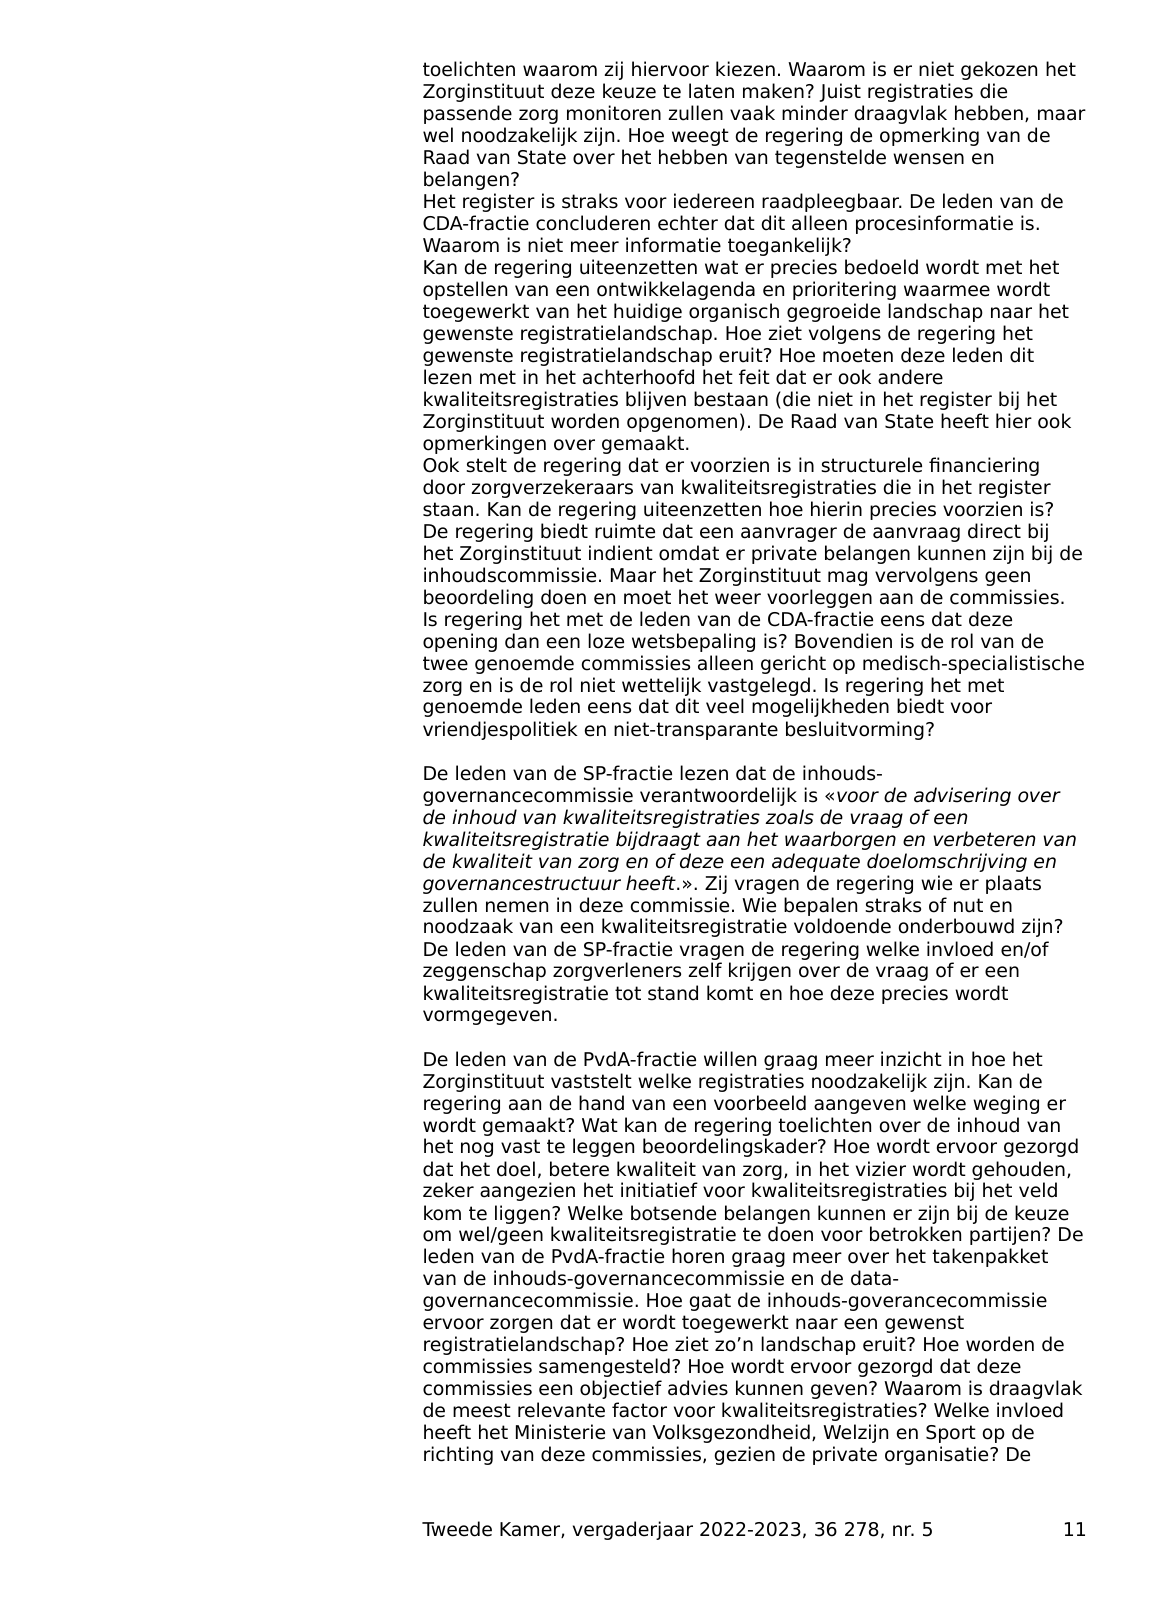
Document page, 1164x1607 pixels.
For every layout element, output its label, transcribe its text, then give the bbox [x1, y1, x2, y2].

text toelichten waarom zij hiervoor kiezen. Waarom is er niet gekozen het Zorginstituut deze keuze te laten maken? Juist registraties die passende zorg monitoren zullen vaak minder draagvlak hebben, maar wel noodzakelijk zijn. Hoe weegt de regering de opmerking van de Raad van State over het hebben van tegenstelde wensen en belangen? [422, 59, 1087, 191]
text De regering biedt ruimte dat een aanvrager de aanvraag direct bij het Zorginstituut indient omdat er private belangen kunnen zijn bij de inhoudscommissie. Maar het Zorginstituut mag vervolgens geen beoordeling doen en moet het weer voorleggen aan de commissies. Is regering het met de leden van de CDA-fractie eens dat deze opening dan een loze wetsbepaling is? Bovendien is de rol van de twee genoemde commissies alleen gericht op medisch-specialistische zorg en is de rol niet wettelijk vastgelegd. Is regering het met genoemde leden eens dat dit veel mogelijkheden biedt voor vriendjespolitiek en niet-transparante besluitvorming? [422, 521, 1087, 740]
text Kan de regering uiteenzetten wat er precies bedoeld wordt met het opstellen van een ontwikkelagenda en prioritering waarmee wordt toegewerkt van het huidige organisch gegroeide landschap naar het gewenste registratielandschap. Hoe ziet volgens de regering het gewenste registratielandschap eruit? Hoe moeten deze leden dit lezen met in het achterhoofd het feit dat er ook andere kwaliteitsregistraties blijven bestaan (die niet in het register bij het Zorginstituut worden opgenomen). De Raad van State heeft hier ook opmerkingen over gemaakt. [422, 257, 1087, 455]
text De leden van de SP-fractie lezen dat de inhouds-governancecommissie verantwoordelijk is «voor de advisering over de inhoud van kwaliteitsregistraties zoals de vraag of een kwaliteitsregistratie bijdraagt aan het waarborgen en verbeteren van de kwaliteit van zorg en of deze een adequate doelomschrijving en governancestructuur heeft.». Zij vragen de regering wie er plaats zullen nemen in deze commissie. Wie bepalen straks of nut en noodzaak van een kwaliteitsregistratie voldoende onderbouwd zijn? [422, 763, 1087, 938]
text De leden van de PvdA-fractie willen graag meer inzicht in hoe het Zorginstituut vaststelt welke registraties noodzakelijk zijn. Kan de regering aan de hand van een voorbeeld aangeven welke weging er wordt gemaakt? Wat kan de regering toelichten over de inhoud van het nog vast te leggen beoordelingskader? Hoe wordt ervoor gezorgd dat het doel, betere kwaliteit van zorg, in het vizier wordt gehouden, zeker aangezien het initiatief voor kwaliteitsregistraties bij het veld kom te liggen? Welke botsende belangen kunnen er zijn bij de keuze om wel/geen kwaliteitsregistratie te doen voor betrokken partijen? De leden van de PvdA-fractie horen graag meer over het takenpakket van de inhouds-governancecommissie en de data-governancecommissie. Hoe gaat de inhouds-goverancecommissie ervoor zorgen dat er wordt toegewerkt naar een gewenst registratielandschap? Hoe ziet zo’n landschap eruit? Hoe worden de commissies samengesteld? Hoe wordt ervoor gezorgd dat deze commissies een objectief advies kunnen geven? Waarom is draagvlak de meest relevante factor voor kwaliteitsregistraties? Welke invloed heeft het Ministerie van Volksgezondheid, Welzijn en Sport op de richting van deze commissies, gezien de private organisatie? De [422, 1048, 1087, 1466]
text De leden van de SP-fractie vragen de regering welke invloed en/of zeggenschap zorgverleners zelf krijgen over de vraag of er een kwaliteitsregistratie tot stand komt en hoe deze precies wordt vormgegeven. [422, 938, 1087, 1026]
text Het register is straks voor iedereen raadpleegbaar. De leden van de CDA-fractie concluderen echter dat dit alleen procesinformatie is. Waarom is niet meer informatie toegankelijk? [422, 191, 1087, 257]
text Ook stelt de regering dat er voorzien is in structurele financiering door zorgverzekeraars van kwaliteitsregistraties die in het register staan. Kan de regering uiteenzetten hoe hierin precies voorzien is? [422, 455, 1087, 521]
